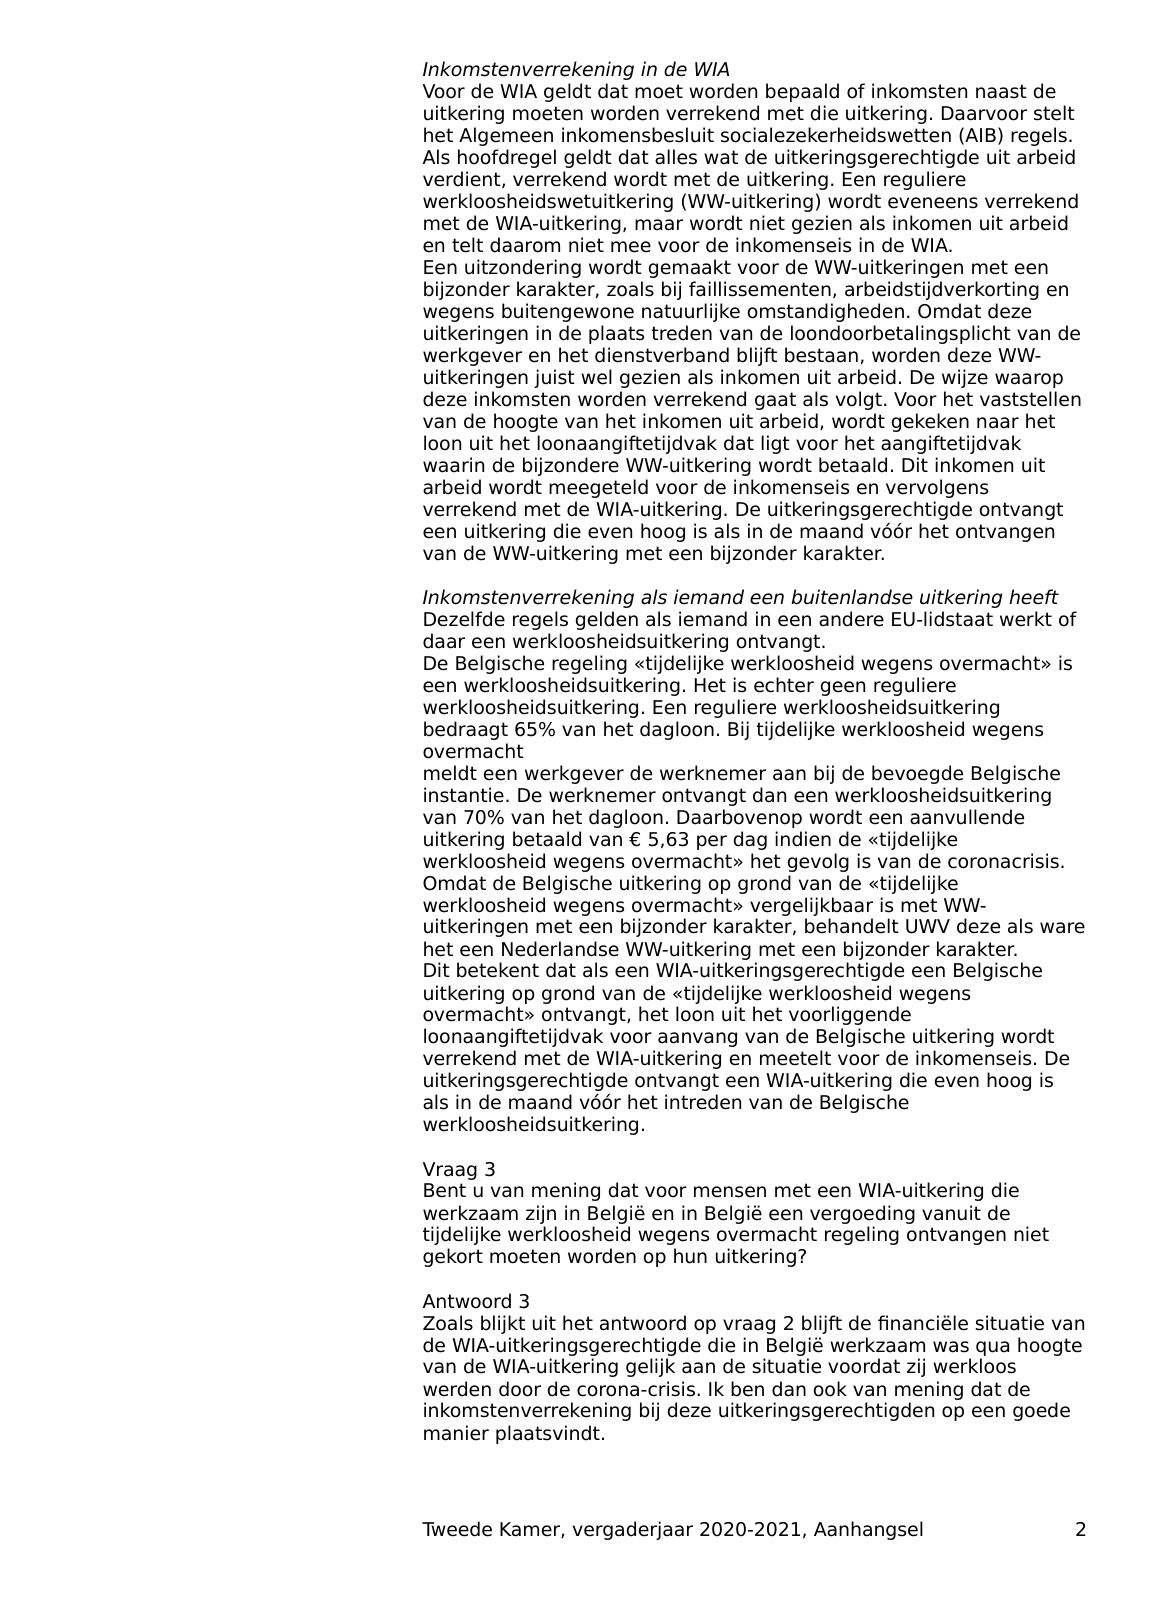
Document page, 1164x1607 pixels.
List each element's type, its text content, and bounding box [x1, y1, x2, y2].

text Dit betekent dat als een WIA-uitkeringsgerechtigde een Belgische uitkering op grond van de «tijdelijke werkloosheid wegens overmacht» ontvangt, het loon uit het voorliggende loonaangiftetijdvak voor aanvang van de Belgische uitkering wordt verrekend met de WIA-uitkering en meetelt voor de inkomenseis. De uitkeringsgerechtigde ontvangt een WIA-uitkering die even hoog is als in de maand vóór het intreden van de Belgische werkloosheidsuitkering. [422, 960, 1087, 1136]
subtitle Inkomstenverrekening als iemand een buitenlandse uitkering heeft [422, 587, 1087, 609]
text De Belgische regeling «tijdelijke werkloosheid wegens overmacht» is een werkloosheidsuitkering. Het is echter geen reguliere werkloosheidsuitkering. Een reguliere werkloosheidsuitkering bedraagt 65% van het dagloon. Bij tijdelijke werkloosheid wegens overmacht [422, 653, 1087, 763]
text Dezelfde regels gelden als iemand in een andere EU-lidstaat werkt of daar een werkloosheidsuitkering ontvangt. [422, 609, 1087, 653]
text Omdat de Belgische uitkering op grond van de «tijdelijke werkloosheid wegens overmacht» vergelijkbaar is met WW-uitkeringen met een bijzonder karakter, behandelt UWV deze als ware het een Nederlandse WW-uitkering met een bijzonder karakter. [422, 872, 1087, 960]
text Een uitzondering wordt gemaakt voor de WW-uitkeringen met een bijzonder karakter, zoals bij faillissementen, arbeidstijdverkorting en wegens buitengewone natuurlijke omstandigheden. Omdat deze uitkeringen in de plaats treden van de loondoorbetalingsplicht van de werkgever en het dienstverband blijft bestaan, worden deze WW-uitkeringen juist wel gezien als inkomen uit arbeid. De wijze waarop deze inkomsten worden verrekend gaat als volgt. Voor het vaststellen van de hoogte van het inkomen uit arbeid, wordt gekeken naar het loon uit het loonaangiftetijdvak dat ligt voor het aangiftetijdvak waarin de bijzondere WW-uitkering wordt betaald. Dit inkomen uit arbeid wordt meegeteld voor de inkomenseis en vervolgens verrekend met de WIA-uitkering. De uitkeringsgerechtigde ontvangt een uitkering die even hoog is als in de maand vóór het ontvangen van de WW-uitkering met een bijzonder karakter. [422, 257, 1087, 564]
text Zoals blijkt uit het antwoord op vraag 2 blijft de financiële situatie van de WIA-uitkeringsgerechtigde die in België werkzaam was qua hoogte van de WIA-uitkering gelijk aan de situatie voordat zij werkloos werden door de corona-crisis. Ik ben dan ook van mening dat de inkomstenverrekening bij deze uitkeringsgerechtigden op een goede manier plaatsvindt. [422, 1312, 1087, 1444]
text Antwoord 3 [422, 1291, 1087, 1312]
text Bent u van mening dat voor mensen met een WIA-uitkering die werkzaam zijn in België en in België een vergoeding vanuit de tijdelijke werkloosheid wegens overmacht regeling ontvangen niet gekort moeten worden op hun uitkering? [422, 1180, 1087, 1268]
text Vraag 3 [422, 1158, 1087, 1180]
text meldt een werkgever de werknemer aan bij de bevoegde Belgische instantie. De werknemer ontvangt dan een werkloosheidsuitkering van 70% van het dagloon. Daarbovenop wordt een aanvullende uitkering betaald van € 5,63 per dag indien de «tijdelijke werkloosheid wegens overmacht» het gevolg is van de coronacrisis. [422, 763, 1087, 872]
subtitle Inkomstenverrekening in de WIA [422, 59, 1087, 81]
text Voor de WIA geldt dat moet worden bepaald of inkomsten naast de uitkering moeten worden verrekend met die uitkering. Daarvoor stelt het Algemeen inkomensbesluit socialezekerheidswetten (AIB) regels. Als hoofdregel geldt dat alles wat de uitkeringsgerechtigde uit arbeid verdient, verrekend wordt met de uitkering. Een reguliere werkloosheidswetuitkering (WW-uitkering) wordt eveneens verrekend met de WIA-uitkering, maar wordt niet gezien als inkomen uit arbeid en telt daarom niet mee voor de inkomenseis in de WIA. [422, 81, 1087, 257]
